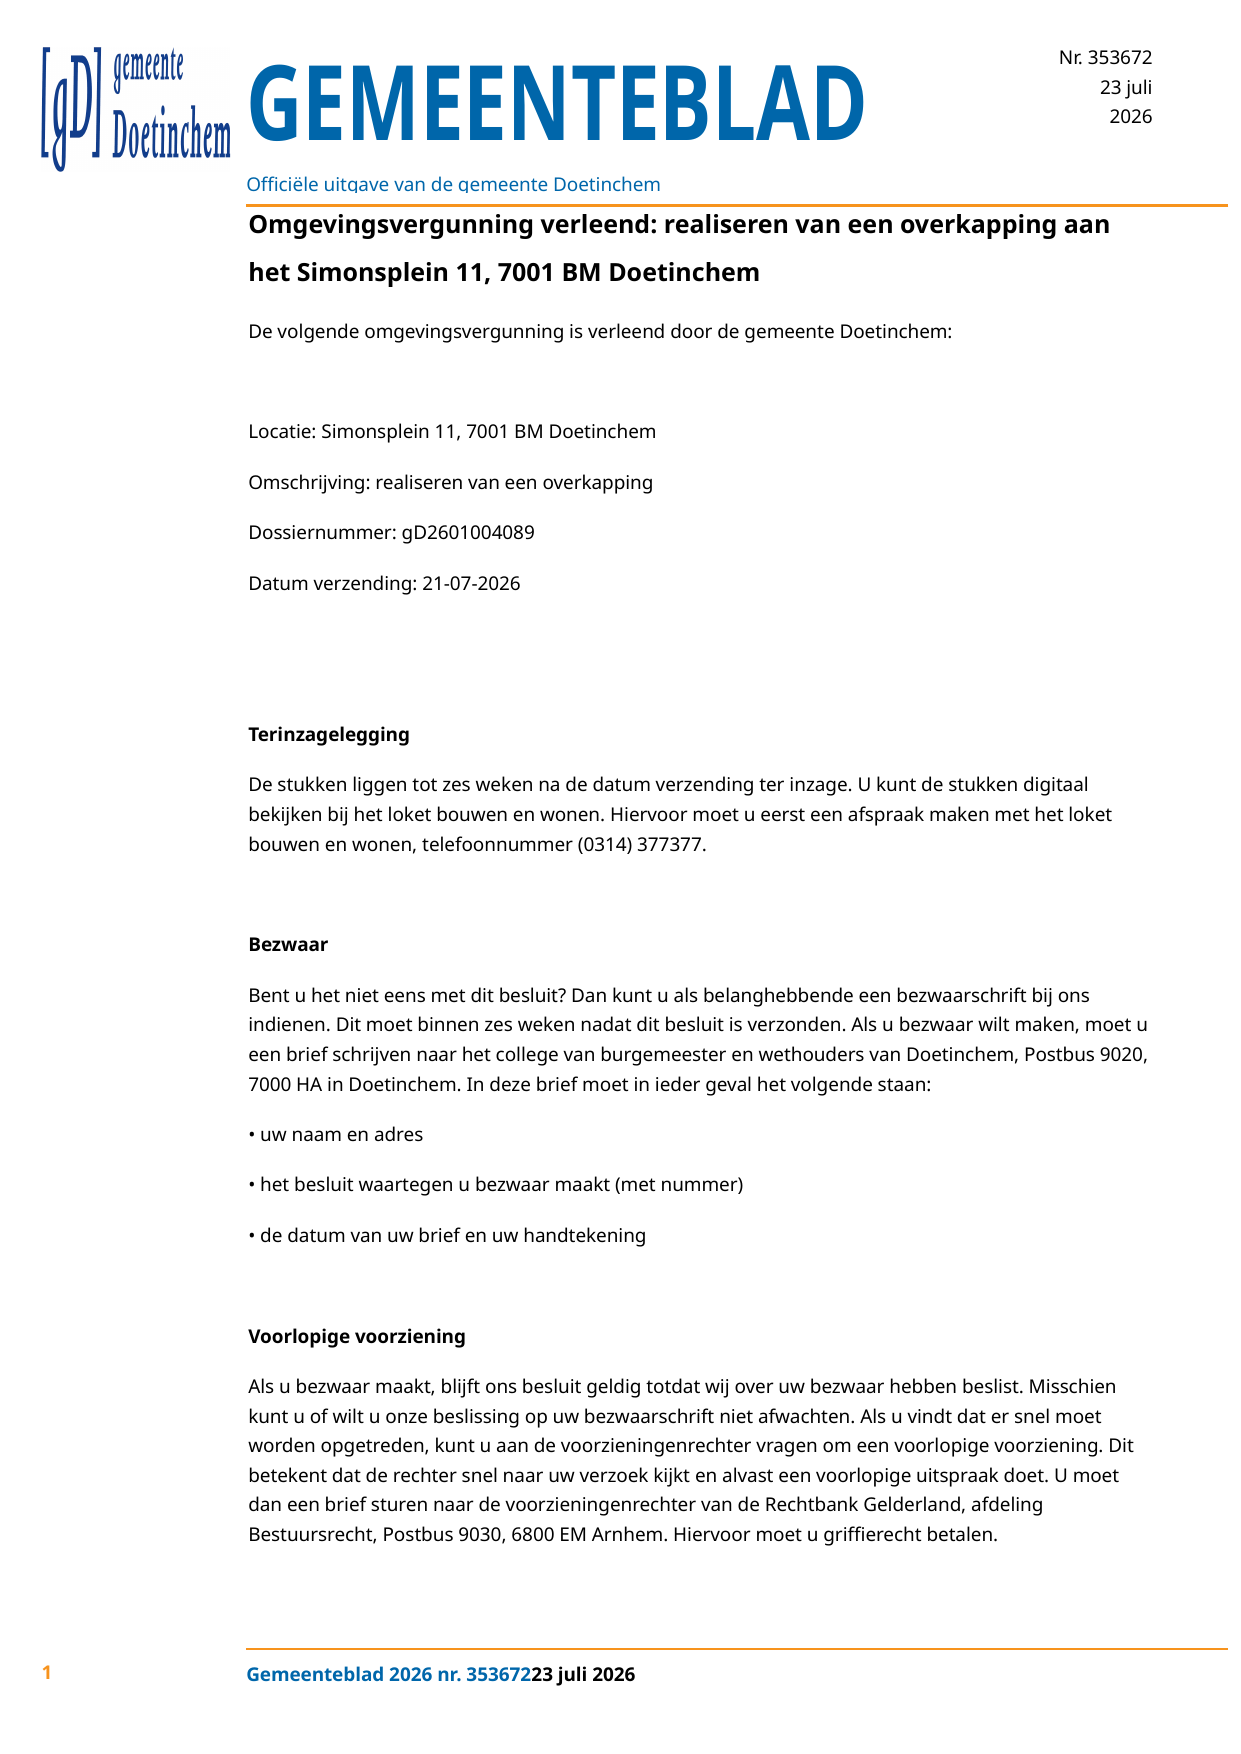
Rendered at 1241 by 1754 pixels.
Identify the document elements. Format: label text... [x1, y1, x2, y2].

text • het besluit waartegen u bezwaar maakt (met nummer) [248, 1172, 1152, 1197]
text • de datum van uw brief en uw handtekening [248, 1222, 1152, 1248]
text Terinzagelegging [248, 721, 1152, 747]
text De volgende omgevingsvergunning is verleend door de gemeente Doetinchem: [248, 318, 1152, 344]
text Dossiernummer: gD2601004089 [248, 519, 1152, 545]
text Als u bezwaar maakt, blijft ons besluit geldig totdat wij over uw bezwaar hebben beslist. Misschien kunt u of wilt u onze beslissing op uw bezwaarschrift niet afwachten. Als u vindt dat er snel moet worden opgetreden, kunt u aan de voorzieningenrechter vragen om een voorlopige voorziening. Dit betekent dat de rechter snel naar uw verzoek kijkt en alvast een voorlopige uitspraak doet. U moet dan een brief sturen naar de voorzieningenrechter van de Rechtbank Gelderland, afdeling Bestuursrecht, Postbus 9030, 6800 EM Arnhem. Hiervoor moet u griffierecht betalen. [248, 1373, 1152, 1547]
text Omgevingsvergunning verleend: realiseren van een overkapping aan het Simonsplein 11, 7001 BM Doetinchem [248, 207, 1152, 288]
text • uw naam en adres [248, 1121, 1152, 1147]
text De stukken liggen tot zes weken na de datum verzending ter inzage. U kunt de stukken digitaal bekijken bij het loket bouwen en wonen. Hiervoor moet u eerst een afspraak maken met het loket bouwen en wonen, telefoonnummer (0314) 377377. [248, 772, 1152, 857]
text Locatie: Simonsplein 11, 7001 BM Doetinchem [248, 419, 1152, 444]
text Bezwaar [248, 932, 1152, 957]
picture [41, 47, 231, 172]
text Datum verzending: 21-07-2026 [248, 570, 1152, 596]
text Voorlopige voorziening [248, 1323, 1152, 1349]
text Bent u het niet eens met dit besluit? Dan kunt u als belanghebbende een bezwaarschrift bij ons indienen. Dit moet binnen zes weken nadat dit besluit is verzonden. Als u bezwaar wilt maken, moet u een brief schrijven naar het college van burgemeester en wethouders van Doetinchem, Postbus 9020, 7000 HA in Doetinchem. In deze brief moet in ieder geval het volgende staan: [248, 982, 1152, 1097]
text Omschrijving: realiseren van een overkapping [248, 469, 1152, 495]
